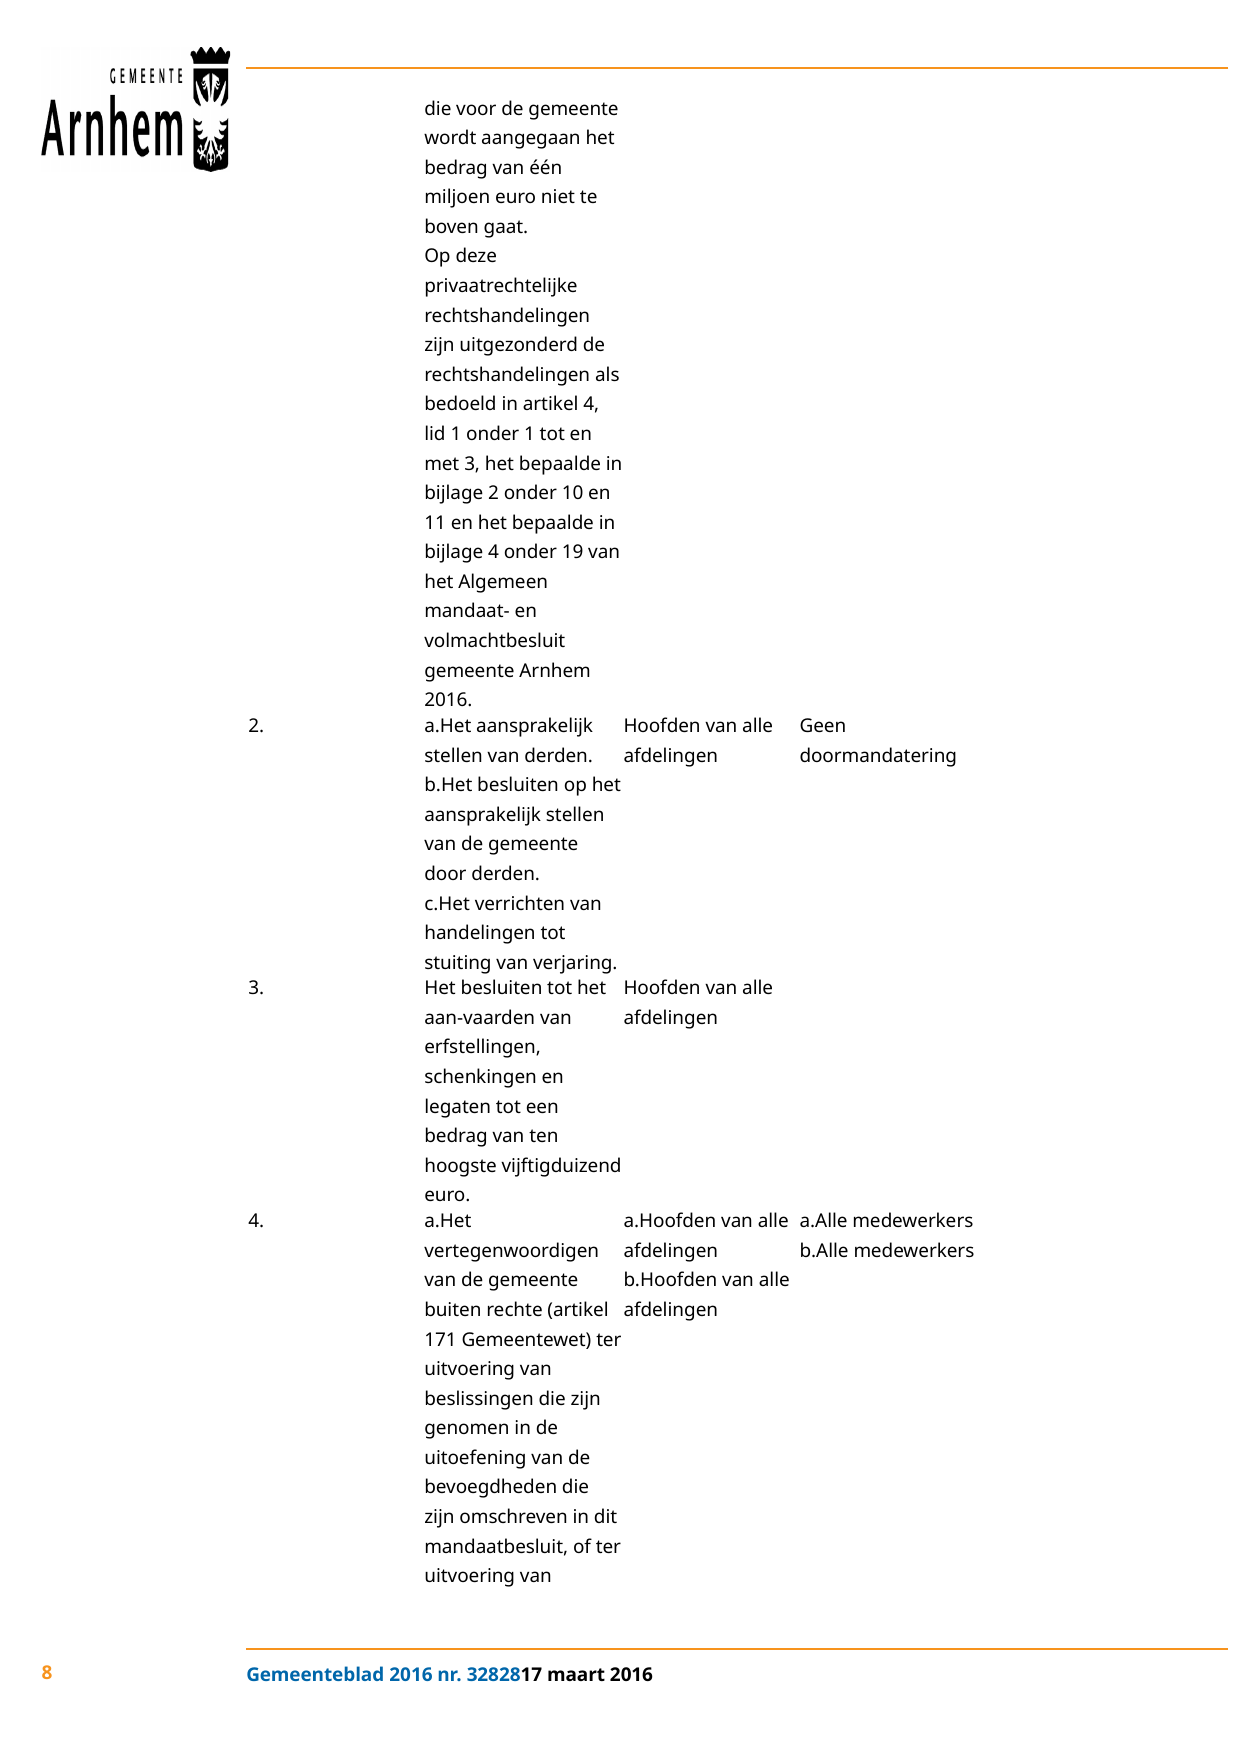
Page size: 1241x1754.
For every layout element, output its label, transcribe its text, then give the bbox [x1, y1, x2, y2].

table_cell a.Het aansprakelijk stellen van derden. b.Het besluiten op het aansprakelijk stellen van de gemeente door derden. c.Het verrichten van handelingen tot stuiting van verjaring. [424, 712, 623, 974]
table_cell [975, 975, 1152, 1207]
table_cell [975, 1208, 1152, 1588]
picture [41, 47, 231, 172]
table_cell Het besluiten tot het aan-vaarden van erfstellingen, schenkingen en legaten tot een bedrag van ten hoogste vijftigduizend euro. [424, 975, 623, 1207]
table_cell 3. [248, 975, 424, 1207]
table_cell a.Hoofden van alle afdelingen b.Hoofden van alle afdelingen [623, 1208, 799, 1588]
table_cell [623, 95, 799, 712]
table_cell [975, 95, 1152, 712]
table_cell Geen doormandatering [799, 712, 975, 974]
table_cell 4. [248, 1208, 424, 1588]
table_cell 2. [248, 712, 424, 974]
table_cell a.Alle medewerkers b.Alle medewerkers [799, 1208, 975, 1588]
table_cell [799, 95, 975, 712]
table_cell Hoofden van alle afdelingen [623, 975, 799, 1207]
table_cell a.Het vertegenwoordigen van de gemeente buiten rechte (artikel 171 Gemeentewet) ter uitvoering van beslissingen die zijn genomen in de uitoefening van de bevoegdheden die zijn omschreven in dit mandaatbesluit, of ter uitvoering van [424, 1208, 623, 1588]
table_cell die voor de gemeente wordt aangegaan het bedrag van één miljoen euro niet te boven gaat. Op deze privaatrechtelijke rechtshandelingen zijn uitgezonderd de rechtshandelingen als bedoeld in artikel 4, lid 1 onder 1 tot en met 3, het bepaalde in bijlage 2 onder 10 en 11 en het bepaalde in bijlage 4 onder 19 van het Algemeen mandaat- en volmachtbesluit gemeente Arnhem 2016. [424, 95, 623, 712]
table_cell Hoofden van alle afdelingen [623, 712, 799, 974]
table_cell [975, 712, 1152, 974]
table_cell [248, 95, 424, 712]
table_cell [799, 975, 975, 1207]
